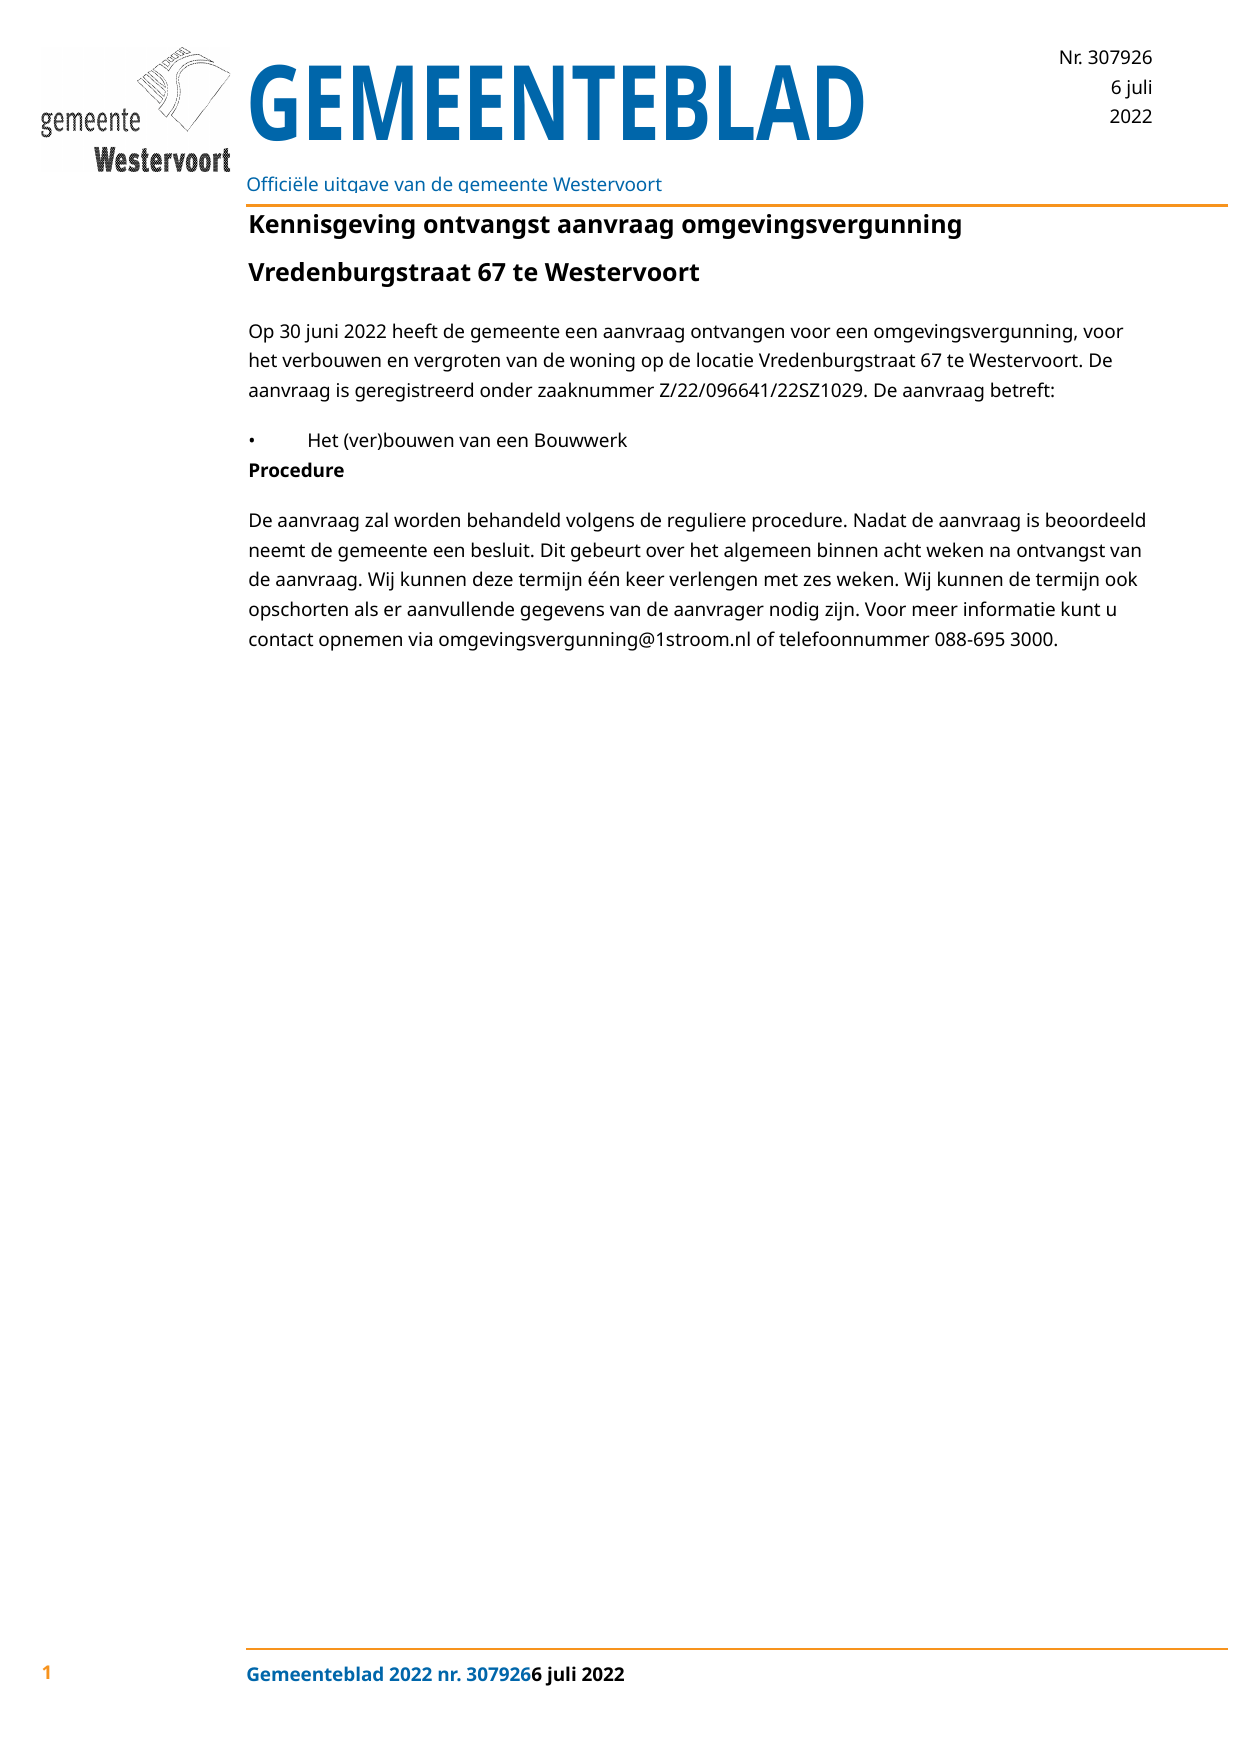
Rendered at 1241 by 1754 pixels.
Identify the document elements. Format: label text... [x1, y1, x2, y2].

text Procedure [248, 457, 1152, 483]
text Op 30 juni 2022 heeft de gemeente een aanvraag ontvangen voor een omgevingsvergunning, voor het verbouwen en vergroten van de woning op de locatie Vredenburgstraat 67 te Westervoort. De aanvraag is geregistreerd onder zaaknummer Z/22/096641/22SZ1029. De aanvraag betreft: [248, 318, 1152, 403]
picture [41, 47, 231, 172]
text Kennisgeving ontvangst aanvraag omgevingsvergunning Vredenburgstraat 67 te Westervoort [248, 207, 1152, 288]
list Het (ver)bouwen van een Bouwwerk [248, 427, 1152, 453]
text De aanvraag zal worden behandeld volgens de reguliere procedure. Nadat de aanvraag is beoordeeld neemt de gemeente een besluit. Dit gebeurt over het algemeen binnen acht weken na ontvangst van de aanvraag. Wij kunnen deze termijn één keer verlengen met zes weken. Wij kunnen de termijn ook opschorten als er aanvullende gegevens van de aanvrager nodig zijn. Voor meer informatie kunt u contact opnemen via omgevingsvergunning@1stroom.nl of telefoonnummer 088-695 3000. [248, 507, 1152, 652]
